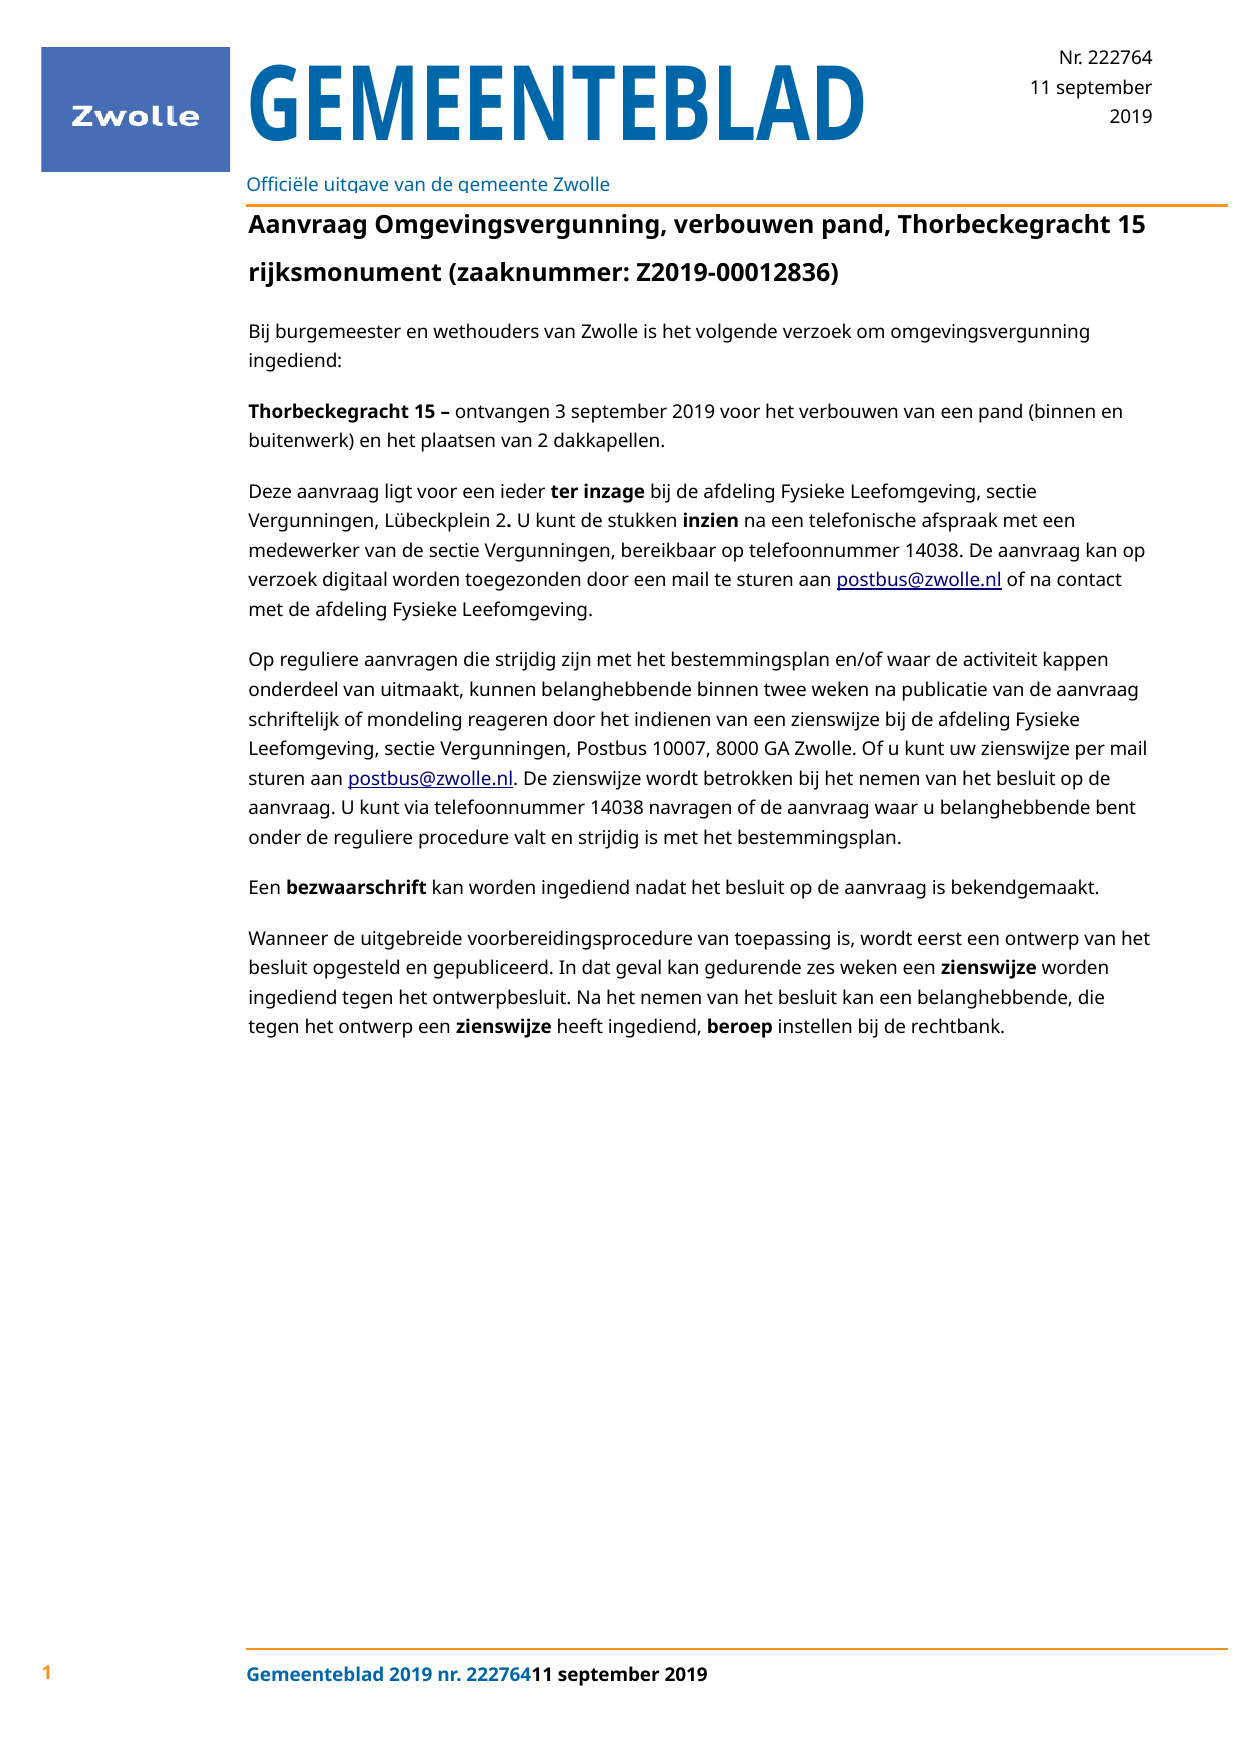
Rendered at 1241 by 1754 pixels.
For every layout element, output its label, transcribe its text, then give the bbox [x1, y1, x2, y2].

text Thorbeckegracht 15 – ontvangen 3 september 2019 voor het verbouwen van een pand (binnen en buitenwerk) en het plaatsen van 2 dakkapellen. [248, 398, 1152, 453]
text Een bezwaarschrift kan worden ingediend nadat het besluit op de aanvraag is bekendgemaakt. [248, 874, 1152, 900]
text Deze aanvraag ligt voor een ieder ter inzage bij de afdeling Fysieke Leefomgeving, sectie Vergunningen, Lübeckplein 2. U kunt de stukken inzien na een telefonische afspraak met een medewerker van de sectie Vergunningen, bereikbaar op telefoonnummer 14038. De aanvraag kan op verzoek digitaal worden toegezonden door een mail te sturen aan postbus@zwolle.nl of na contact met de afdeling Fysieke Leefomgeving. [248, 478, 1152, 622]
text Aanvraag Omgevingsvergunning, verbouwen pand, Thorbeckegracht 15 rijksmonument (zaaknummer: Z2019-00012836) [248, 207, 1152, 288]
text Wanneer de uitgebreide voorbereidingsprocedure van toepassing is, wordt eerst een ontwerp van het besluit opgesteld en gepubliceerd. In dat geval kan gedurende zes weken een zienswijze worden ingediend tegen het ontwerpbesluit. Na het nemen van het besluit kan een belanghebbende, die tegen het ontwerp een zienswijze heeft ingediend, beroep instellen bij de rechtbank. [248, 925, 1152, 1039]
picture [41, 47, 231, 172]
text Bij burgemeester en wethouders van Zwolle is het volgende verzoek om omgevingsvergunning ingediend: [248, 318, 1152, 373]
text Op reguliere aanvragen die strijdig zijn met het bestemmingsplan en/of waar de activiteit kappen onderdeel van uitmaakt, kunnen belanghebbende binnen twee weken na publicatie van de aanvraag schriftelijk of mondeling reageren door het indienen van een zienswijze bij de afdeling Fysieke Leefomgeving, sectie Vergunningen, Postbus 10007, 8000 GA Zwolle. Of u kunt uw zienswijze per mail sturen aan postbus@zwolle.nl. De zienswijze wordt betrokken bij het nemen van het besluit op de aanvraag. U kunt via telefoonnummer 14038 navragen of de aanvraag waar u belanghebbende bent onder de reguliere procedure valt en strijdig is met het bestemmingsplan. [248, 647, 1152, 850]
